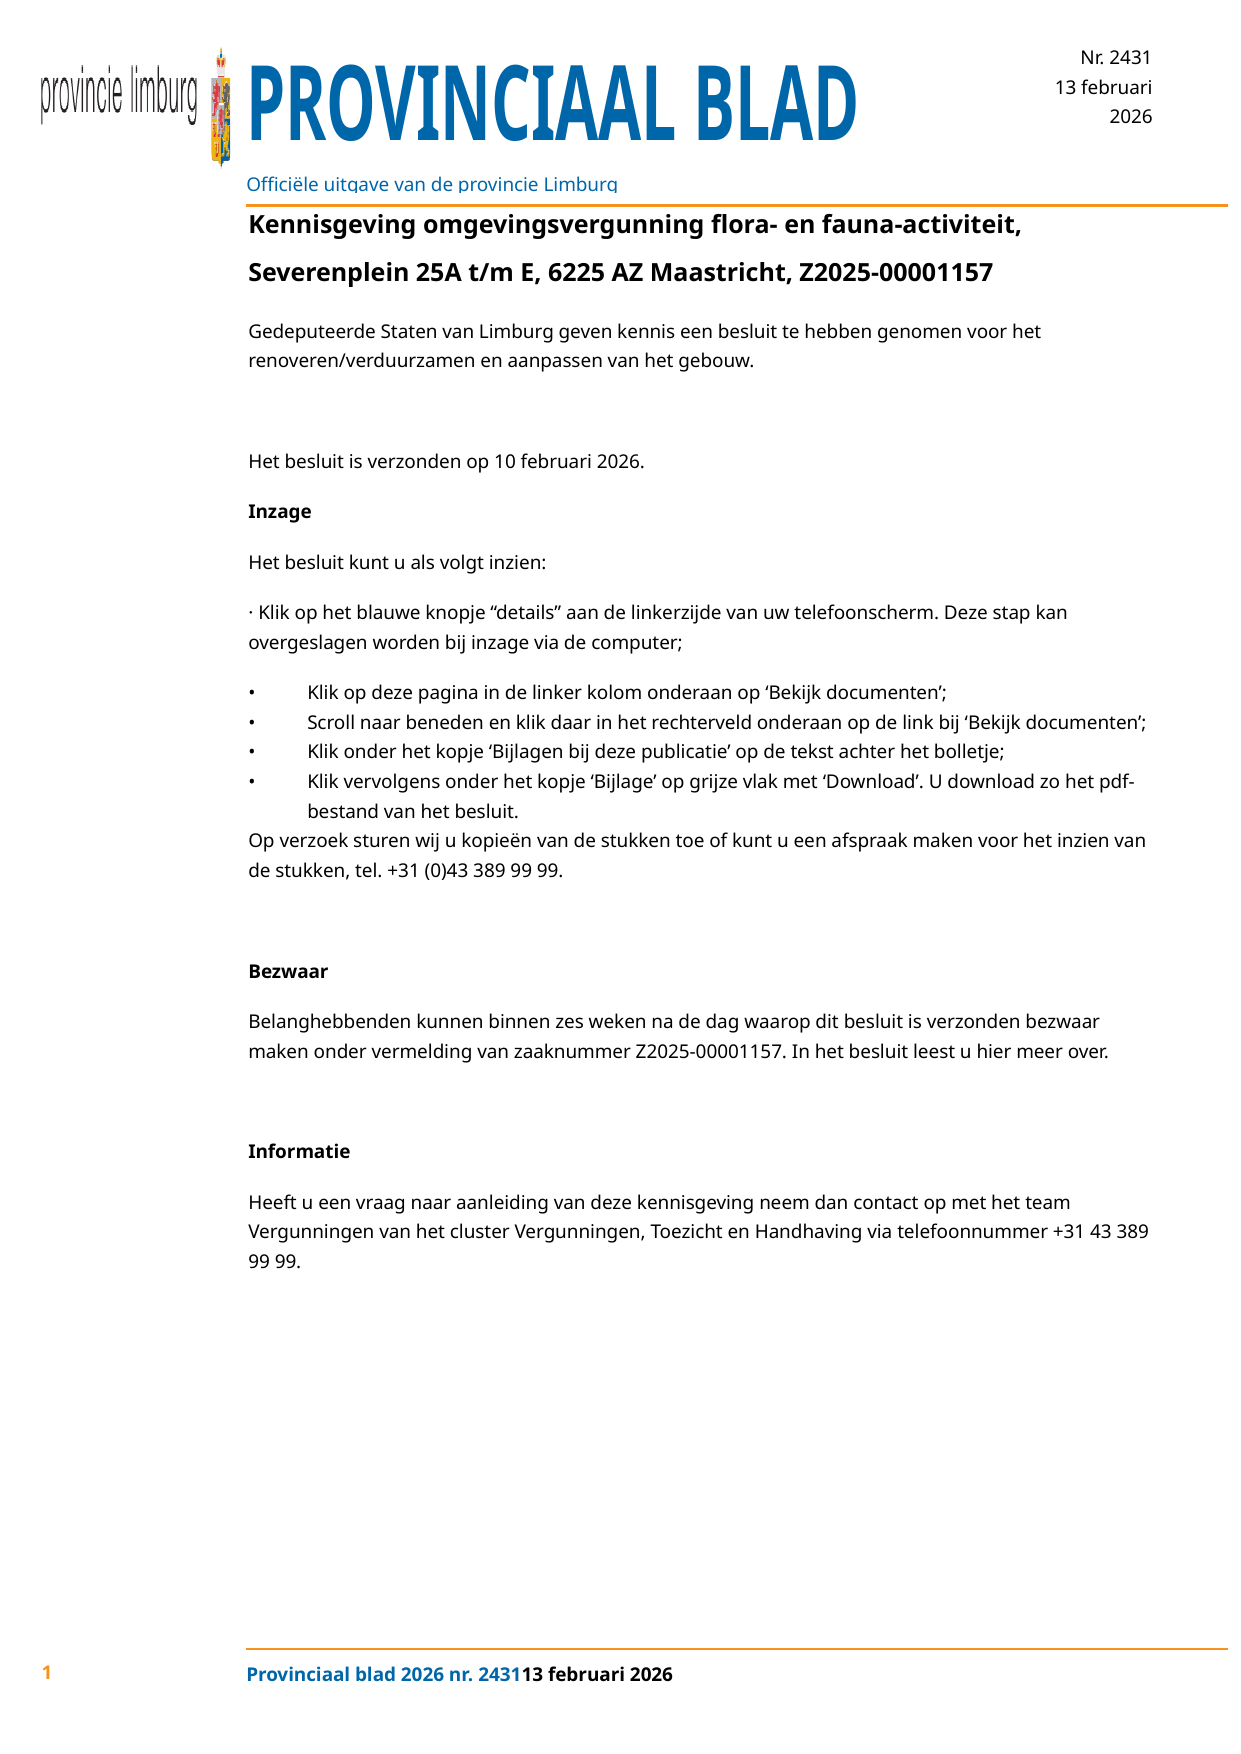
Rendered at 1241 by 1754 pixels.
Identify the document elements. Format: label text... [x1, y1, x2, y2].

list Scroll naar beneden en klik daar in het rechterveld onderaan op de link bij ‘Bekijk documenten’; [248, 709, 1152, 735]
text Het besluit kunt u als volgt inzien: [248, 549, 1152, 575]
text · Klik op het blauwe knopje “details” aan de linkerzijde van uw telefoonscherm. Deze stap kan overgeslagen worden bij inzage via de computer; [248, 599, 1152, 655]
text Inzage [248, 499, 1152, 524]
text Belanghebbenden kunnen binnen zes weken na de dag waarop dit besluit is verzonden bezwaar maken onder vermelding van zaaknummer Z2025-00001157. In het besluit leest u hier meer over. [248, 1008, 1152, 1064]
text Heeft u een vraag naar aanleiding van deze kennisgeving neem dan contact op met het team Vergunningen van het cluster Vergunningen, Toezicht en Handhaving via telefoonnummer +31 43 389 99 99. [248, 1189, 1152, 1274]
text Informatie [248, 1139, 1152, 1164]
text Gedeputeerde Staten van Limburg geven kennis een besluit te hebben genomen voor het renoveren/verduurzamen en aanpassen van het gebouw. [248, 318, 1152, 373]
picture [41, 47, 231, 172]
text Bezwaar [248, 958, 1152, 984]
text Het besluit is verzonden op 10 februari 2026. [248, 448, 1152, 474]
text Kennisgeving omgevingsvergunning flora- en fauna-activiteit, Severenplein 25A t/m E, 6225 AZ Maastricht, Z2025-00001157 [248, 207, 1152, 288]
list Klik onder het kopje ‘Bijlagen bij deze publicatie’ op de tekst achter het bolletje; [248, 739, 1152, 764]
text Op verzoek sturen wij u kopieën van de stukken toe of kunt u een afspraak maken voor het inzien van de stukken, tel. +31 (0)43 389 99 99. [248, 827, 1152, 883]
list Klik op deze pagina in de linker kolom onderaan op ‘Bekijk documenten’; [248, 679, 1152, 705]
list Klik vervolgens onder het kopje ‘Bijlage’ op grijze vlak met ‘Download’. U download zo het pdf-bestand van het besluit. [248, 768, 1152, 824]
